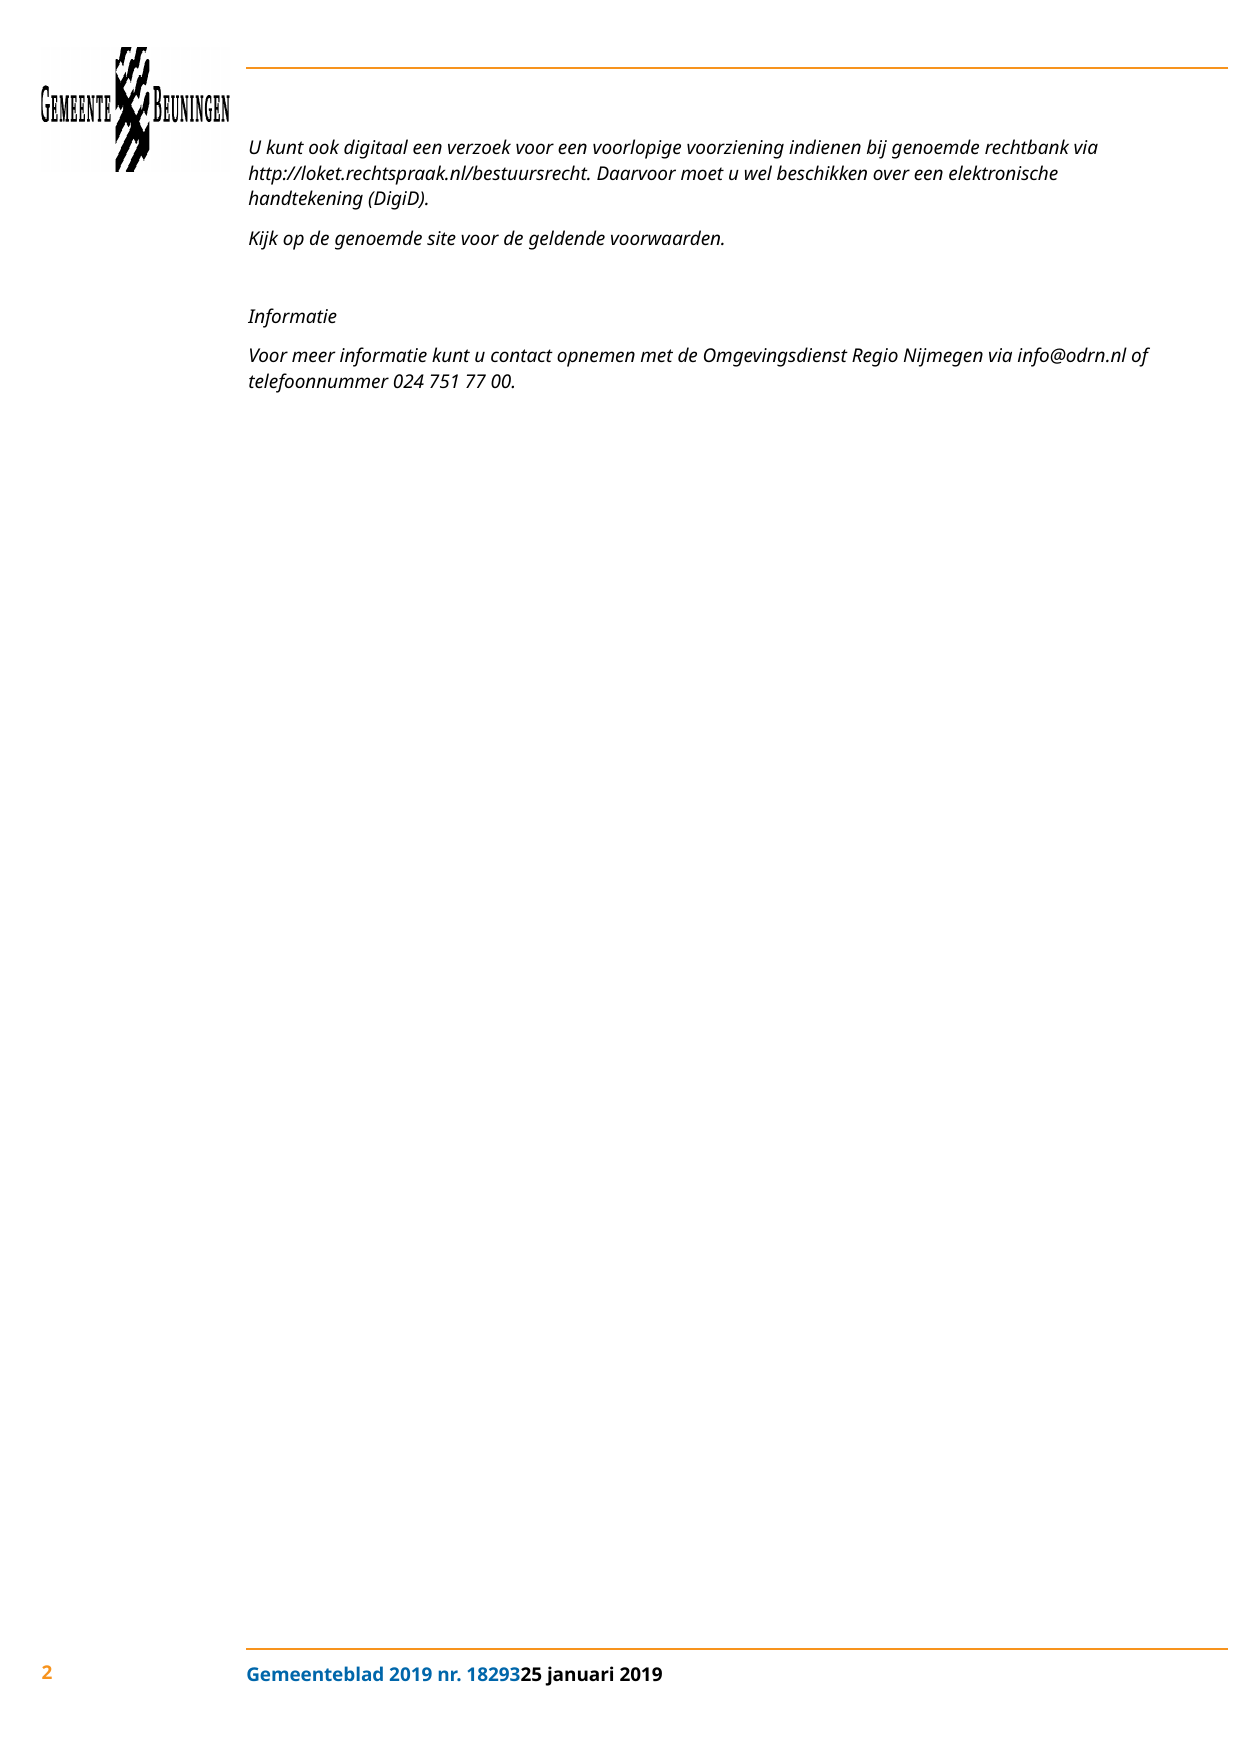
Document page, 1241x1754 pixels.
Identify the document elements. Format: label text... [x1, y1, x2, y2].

text Informatie [248, 303, 1152, 329]
text Voor meer informatie kunt u contact opnemen met de Omgevingsdienst Regio Nijmegen via info@odrn.nl of telefoonnummer 024 751 77 00. [248, 343, 1152, 394]
text Kijk op de genoemde site voor de geldende voorwaarden. [248, 225, 1152, 251]
picture [41, 47, 231, 172]
text U kunt ook digitaal een verzoek voor een voorlopige voorziening indienen bij genoemde rechtbank via http://loket.rechtspraak.nl/bestuursrecht. Daarvoor moet u wel beschikken over een elektronische handtekening (DigiD). [248, 134, 1152, 211]
